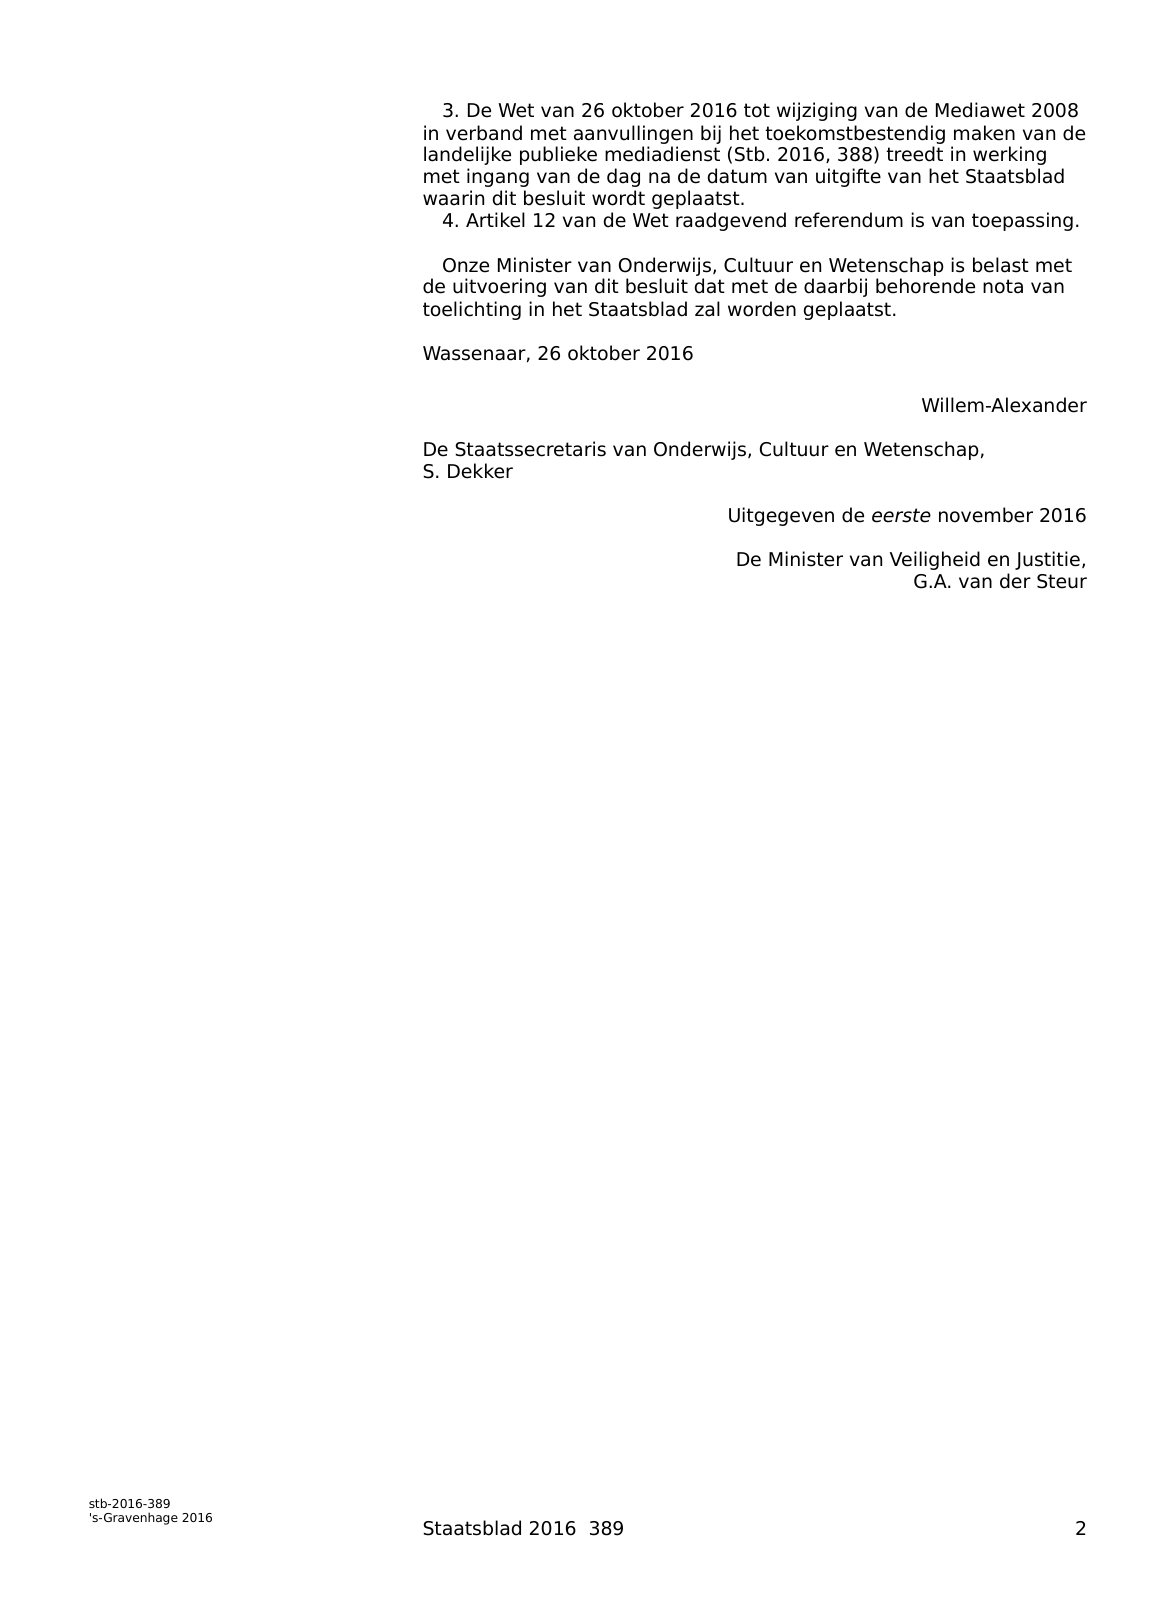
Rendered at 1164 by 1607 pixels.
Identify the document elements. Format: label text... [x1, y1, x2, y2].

text 4. Artikel 12 van de Wet raadgevend referendum is van toepassing. [422, 210, 1087, 232]
text 3. De Wet van 26 oktober 2016 tot wijziging van de Mediawet 2008 in verband met aanvullingen bij het toekomstbestendig maken van de landelijke publieke mediadienst (Stb. 2016, 388) treedt in werking met ingang van de dag na de datum van uitgifte van het Staatsblad waarin dit besluit wordt geplaatst. [422, 100, 1087, 210]
text stb-2016-389 [88, 1497, 323, 1511]
text Willem-Alexander [422, 394, 1087, 417]
text 's-Gravenhage 2016 [88, 1511, 323, 1525]
text De Minister van Veiligheid en Justitie, G.A. van der Steur [422, 549, 1087, 593]
text De Staatssecretaris van Onderwijs, Cultuur en Wetenschap, S. Dekker [422, 439, 1087, 483]
text Wassenaar, 26 oktober 2016 [422, 343, 1087, 364]
text Onze Minister van Onderwijs, Cultuur en Wetenschap is belast met de uitvoering van dit besluit dat met de daarbij behorende nota van toelichting in het Staatsblad zal worden geplaatst. [422, 254, 1087, 320]
text Uitgegeven de eerste november 2016 [422, 505, 1087, 527]
